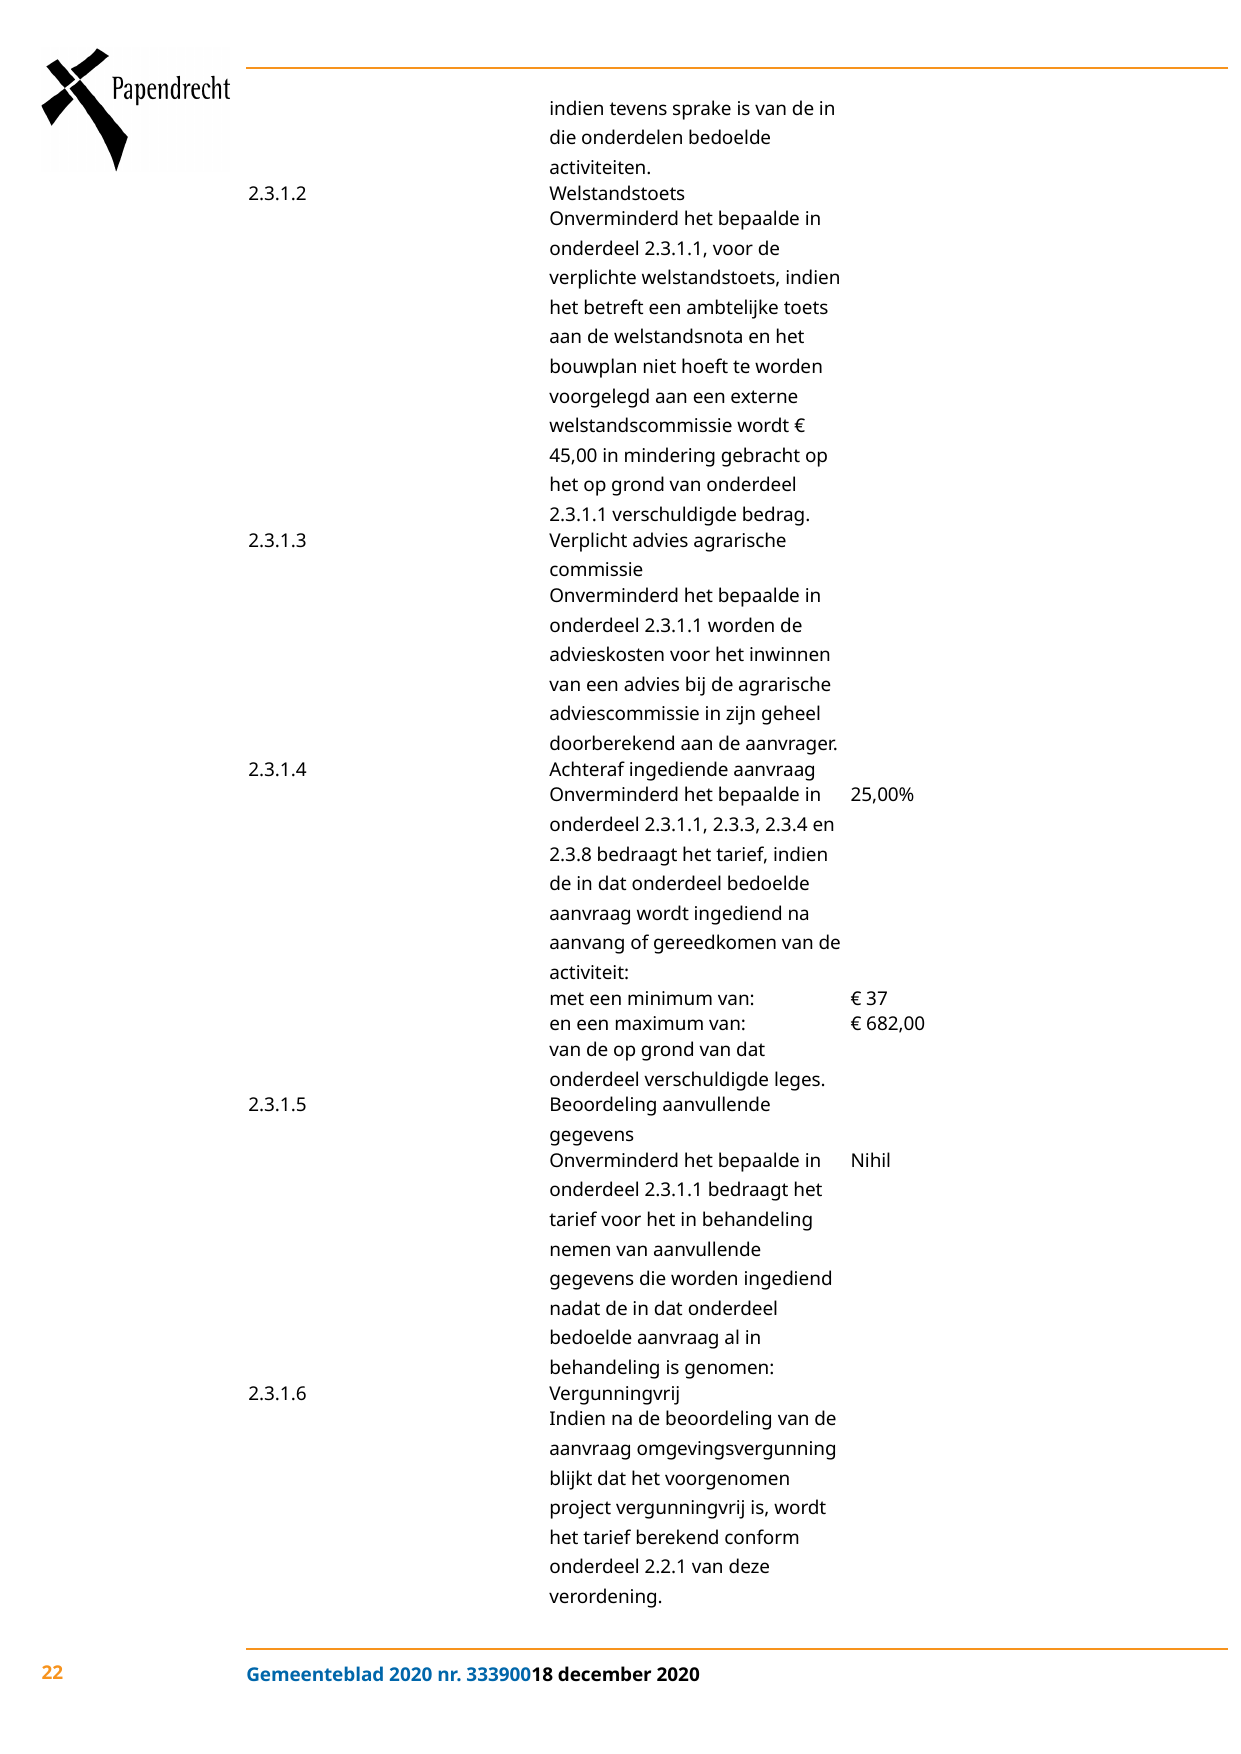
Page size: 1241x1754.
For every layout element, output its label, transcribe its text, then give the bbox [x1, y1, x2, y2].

table_cell Onverminderd het bepaalde in onderdeel 2.3.1.1 worden de advieskosten voor het inwinnen van een advies bij de agrarische adviescommissie in zijn geheel doorberekend aan de aanvrager. [549, 582, 850, 756]
table_cell 25,00% [850, 782, 1152, 985]
table_cell Onverminderd het bepaalde in onderdeel 2.3.1.1, 2.3.3, 2.3.4 en 2.3.8 bedraagt het tarief, indien de in dat onderdeel bedoelde aanvraag wordt ingediend na aanvang of gereedkomen van de activiteit: [549, 782, 850, 985]
table_cell Beoordeling aanvullende gegevens [549, 1092, 850, 1147]
table_cell 2.3.1.6 [248, 1380, 549, 1406]
table_cell 2.3.1.5 [248, 1092, 549, 1147]
table_cell € 37 [850, 985, 1152, 1011]
table_cell Verplicht advies agrarische commissie [549, 527, 850, 582]
table_cell [248, 95, 549, 180]
table_cell [248, 582, 549, 756]
table_cell Nihil [850, 1147, 1152, 1380]
table_cell [850, 756, 1152, 782]
table_cell van de op grond van dat onderdeel verschuldigde leges. [549, 1036, 850, 1092]
picture [41, 47, 231, 172]
table_cell 2.3.1.3 [248, 527, 549, 582]
table_cell 2.3.1.2 [248, 180, 549, 205]
table_cell 2.3.1.4 [248, 756, 549, 782]
table_cell [850, 1380, 1152, 1406]
table_cell [850, 95, 1152, 180]
table_cell Indien na de beoordeling van de aanvraag omgevingsvergunning blijkt dat het voorgenomen project vergunningvrij is, wordt het tarief berekend conform onderdeel 2.2.1 van deze verordening. [549, 1406, 850, 1609]
table_cell Achteraf ingediende aanvraag [549, 756, 850, 782]
table_cell [248, 782, 549, 985]
table_cell Welstandstoets [549, 180, 850, 205]
table_cell [850, 180, 1152, 205]
table_cell [248, 1036, 549, 1092]
table_cell € 682,00 [850, 1011, 1152, 1036]
table_cell met een minimum van: [549, 985, 850, 1011]
table_cell Onverminderd het bepaalde in onderdeel 2.3.1.1 bedraagt het tarief voor het in behandeling nemen van aanvullende gegevens die worden ingediend nadat de in dat onderdeel bedoelde aanvraag al in behandeling is genomen: [549, 1147, 850, 1380]
table_cell [850, 582, 1152, 756]
table_cell [850, 1036, 1152, 1092]
table_cell [248, 1147, 549, 1380]
table_cell [248, 1011, 549, 1036]
table_cell [248, 1406, 549, 1609]
table_cell [248, 985, 549, 1011]
table_cell en een maximum van: [549, 1011, 850, 1036]
table_cell Vergunningvrij [549, 1380, 850, 1406]
table_cell Onverminderd het bepaalde in onderdeel 2.3.1.1, voor de verplichte welstandstoets, indien het betreft een ambtelijke toets aan de welstandsnota en het bouwplan niet hoeft te worden voorgelegd aan een externe welstandscommissie wordt € 45,00 in mindering gebracht op het op grond van onderdeel 2.3.1.1 verschuldigde bedrag. [549, 205, 850, 527]
table_cell [850, 205, 1152, 527]
table_cell [850, 527, 1152, 582]
table_cell [850, 1092, 1152, 1147]
table_cell [850, 1406, 1152, 1609]
table_cell indien tevens sprake is van de in die onderdelen bedoelde activiteiten. [549, 95, 850, 180]
table_cell [248, 205, 549, 527]
